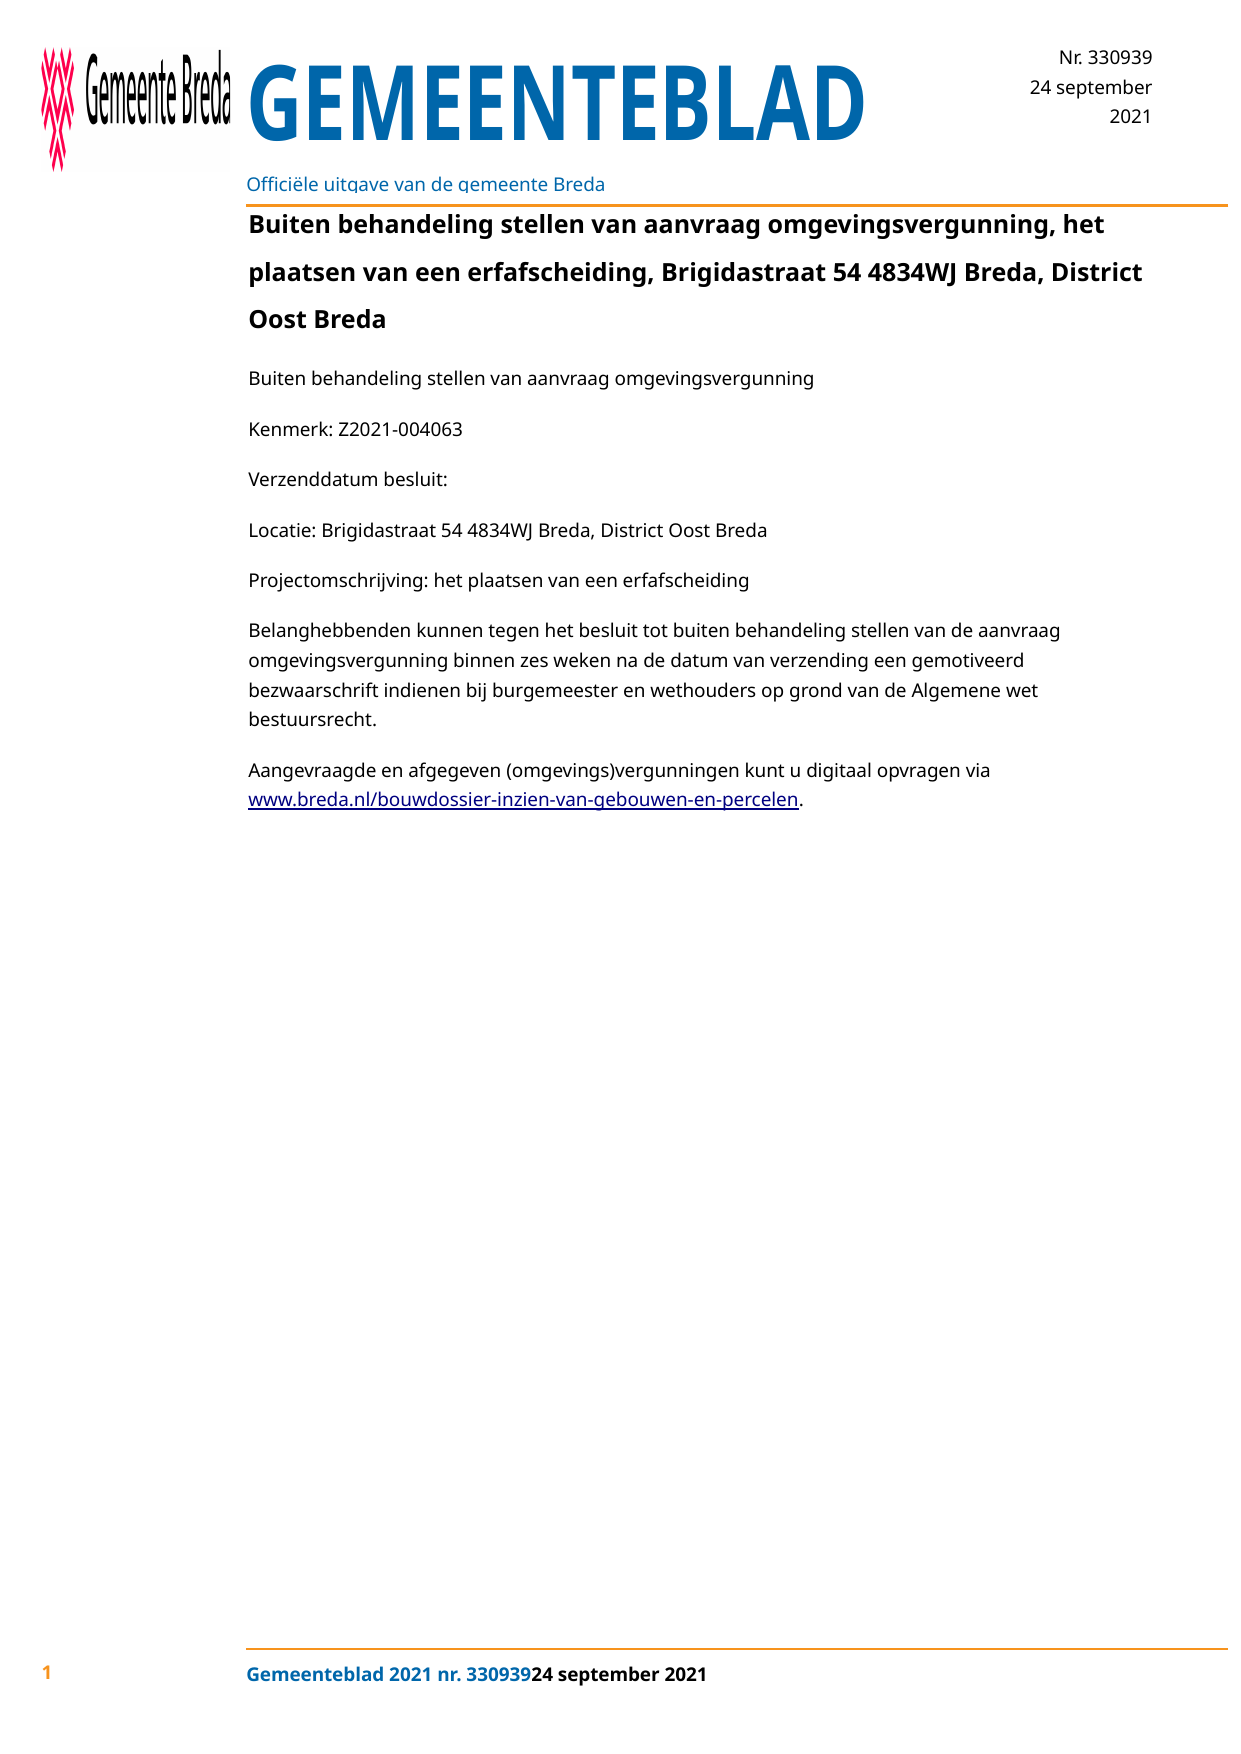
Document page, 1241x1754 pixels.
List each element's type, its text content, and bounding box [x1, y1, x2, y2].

picture [41, 47, 231, 172]
text Verzenddatum besluit: [248, 466, 1152, 492]
text Projectomschrijving: het plaatsen van een erfafscheiding [248, 567, 1152, 593]
text Aangevraagde en afgegeven (omgevings)vergunningen kunt u digitaal opvragen via www.breda.nl/bouwdossier-inzien-van-gebouwen-en-percelen. [248, 757, 1152, 812]
text Buiten behandeling stellen van aanvraag omgevingsvergunning, het plaatsen van een erfafscheiding, Brigidastraat 54 4834WJ Breda, District Oost Breda [248, 207, 1152, 336]
text Buiten behandeling stellen van aanvraag omgevingsvergunning [248, 366, 1152, 391]
text Belanghebbenden kunnen tegen het besluit tot buiten behandeling stellen van de aanvraag omgevingsvergunning binnen zes weken na de datum van verzending een gemotiveerd bezwaarschrift indienen bij burgemeester en wethouders op grond van de Algemene wet bestuursrecht. [248, 618, 1152, 732]
text Locatie: Brigidastraat 54 4834WJ Breda, District Oost Breda [248, 517, 1152, 542]
text Kenmerk: Z2021-004063 [248, 416, 1152, 442]
